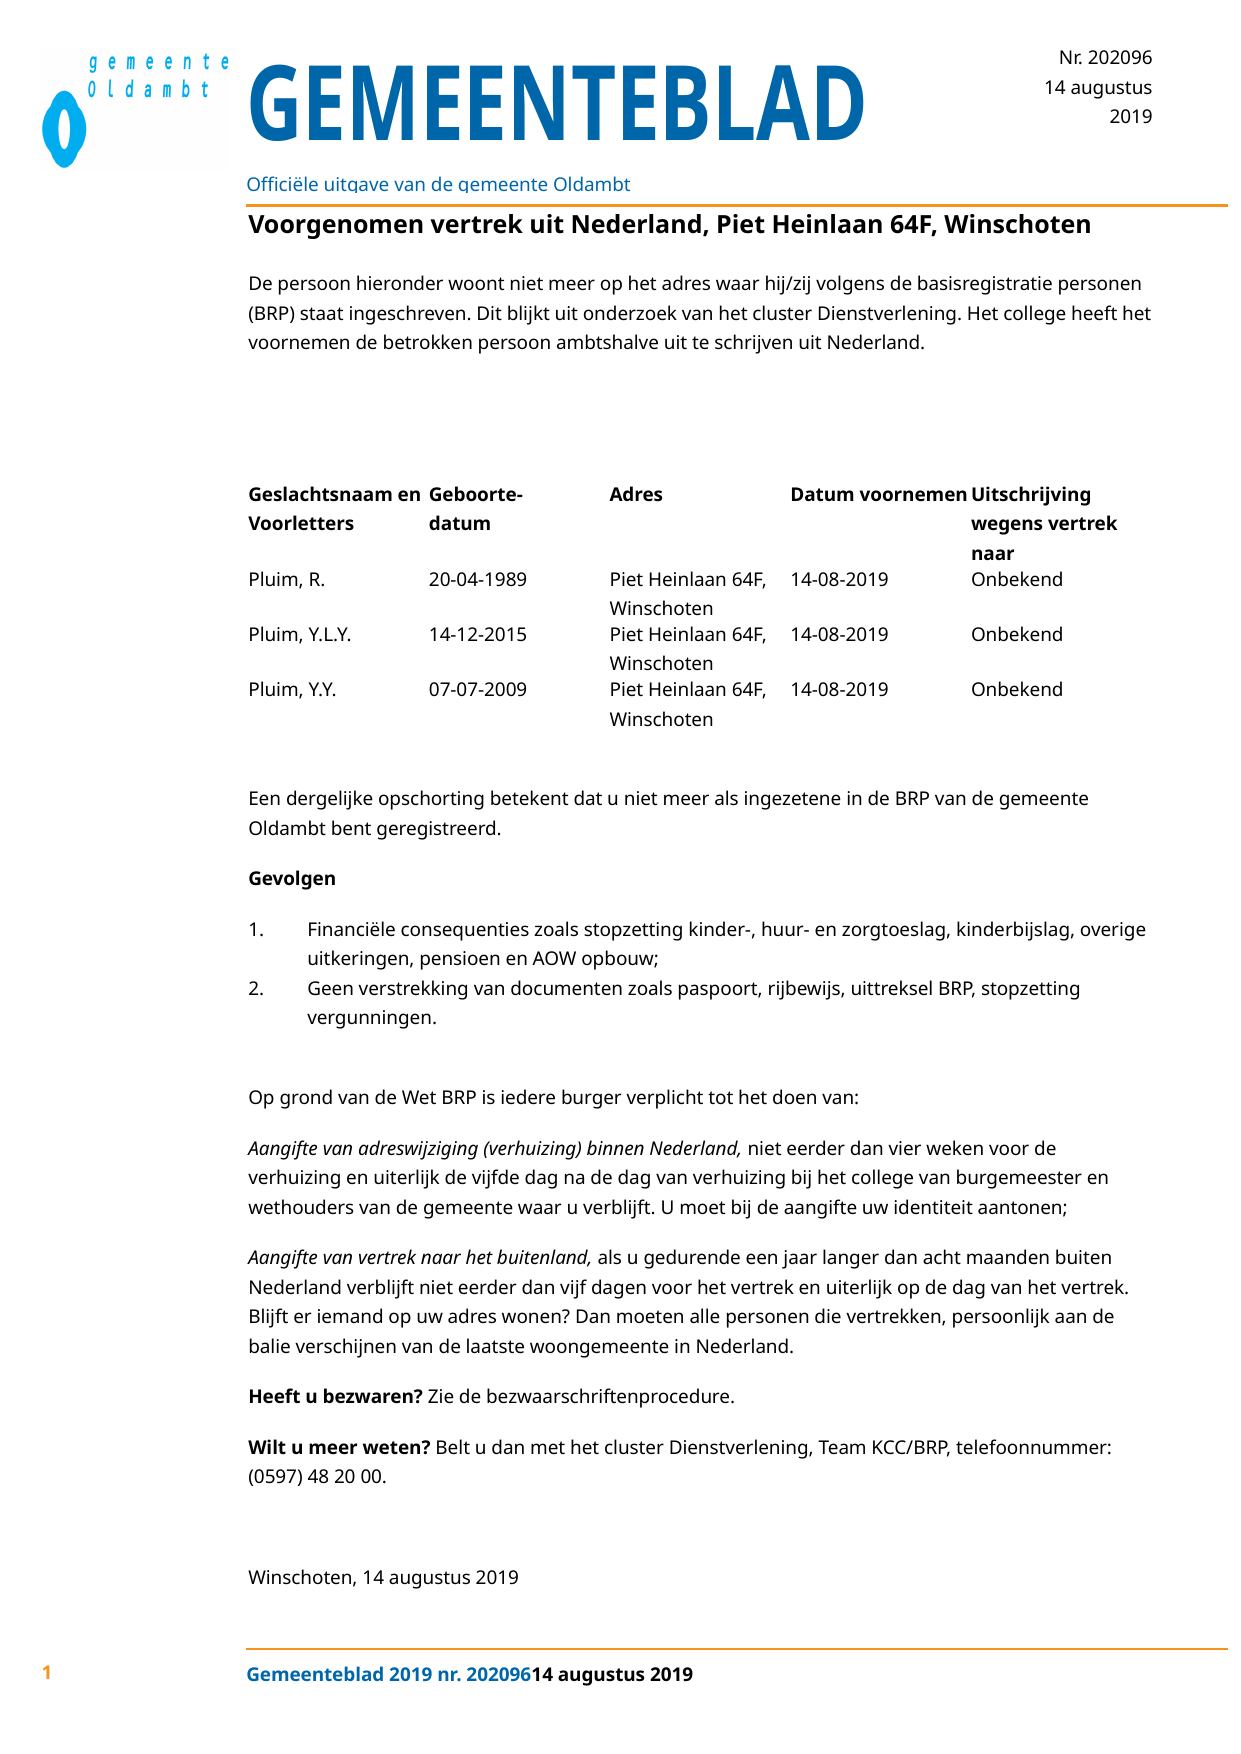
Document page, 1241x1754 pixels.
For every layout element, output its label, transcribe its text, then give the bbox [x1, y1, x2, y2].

table_cell Piet Heinlaan 64F, Winschoten [609, 676, 790, 732]
table_cell Piet Heinlaan 64F, Winschoten [609, 566, 790, 621]
text Voorgenomen vertrek uit Nederland, Piet Heinlaan 64F, Winschoten [248, 207, 1152, 241]
list Geen verstrekking van documenten zoals paspoort, rijbewijs, uittreksel BRP, stopzetting vergunningen. [248, 975, 1152, 1030]
table_header Geboorte- datum [429, 481, 609, 566]
table_cell 20-04-1989 [429, 566, 609, 621]
table_cell Onbekend [971, 676, 1152, 732]
text Winschoten, 14 augustus 2019 [248, 1564, 1152, 1590]
table_header Geslachtsnaam en Voorletters [248, 481, 429, 566]
table_cell 07-07-2009 [429, 676, 609, 732]
table_cell 14-08-2019 [790, 621, 971, 676]
table_header Uitschrijving wegens vertrek naar [971, 481, 1152, 566]
text De persoon hieronder woont niet meer op het adres waar hij/zij volgens de basisregistratie personen (BRP) staat ingeschreven. Dit blijkt uit onderzoek van het cluster Dienstverlening. Het college heeft het voornemen de betrokken persoon ambtshalve uit te schrijven uit Nederland. [248, 270, 1152, 355]
text Wilt u meer weten? Belt u dan met het cluster Dienstverlening, Team KCC/BRP, telefoonnummer: (0597) 48 20 00. [248, 1434, 1152, 1489]
table_cell 14-12-2015 [429, 621, 609, 676]
picture [41, 47, 231, 172]
table_cell Pluim, Y.Y. [248, 676, 429, 732]
list Financiële consequenties zoals stopzetting kinder-, huur- en zorgtoeslag, kinderbijslag, overige uitkeringen, pensioen en AOW opbouw; [248, 916, 1152, 971]
text Op grond van de Wet BRP is iedere burger verplicht tot het doen van: [248, 1084, 1152, 1110]
table_cell 14-08-2019 [790, 566, 971, 621]
text Een dergelijke opschorting betekent dat u niet meer als ingezetene in de BRP van de gemeente Oldambt bent geregistreerd. [248, 785, 1152, 841]
text Gevolgen [248, 865, 1152, 891]
table_cell Onbekend [971, 621, 1152, 676]
text Aangifte van vertrek naar het buitenland, als u gedurende een jaar langer dan acht maanden buiten Nederland verblijft niet eerder dan vijf dagen voor het vertrek en uiterlijk op de dag van het vertrek. Blijft er iemand op uw adres wonen? Dan moeten alle personen die vertrekken, persoonlijk aan de balie verschijnen van de laatste woongemeente in Nederland. [248, 1244, 1152, 1359]
text Heeft u bezwaren? Zie de bezwaarschriftenprocedure. [248, 1384, 1152, 1409]
table_cell Pluim, R. [248, 566, 429, 621]
table_cell Pluim, Y.L.Y. [248, 621, 429, 676]
table_header Datum voornemen [790, 481, 971, 566]
text Aangifte van adreswijziging (verhuizing) binnen Nederland, niet eerder dan vier weken voor de verhuizing en uiterlijk de vijfde dag na de dag van verhuizing bij het college van burgemeester en wethouders van de gemeente waar u verblijft. U moet bij de aangifte uw identiteit aantonen; [248, 1135, 1152, 1220]
table_header Adres [609, 481, 790, 566]
table_cell Onbekend [971, 566, 1152, 621]
table_cell Piet Heinlaan 64F, Winschoten [609, 621, 790, 676]
table_cell 14-08-2019 [790, 676, 971, 732]
